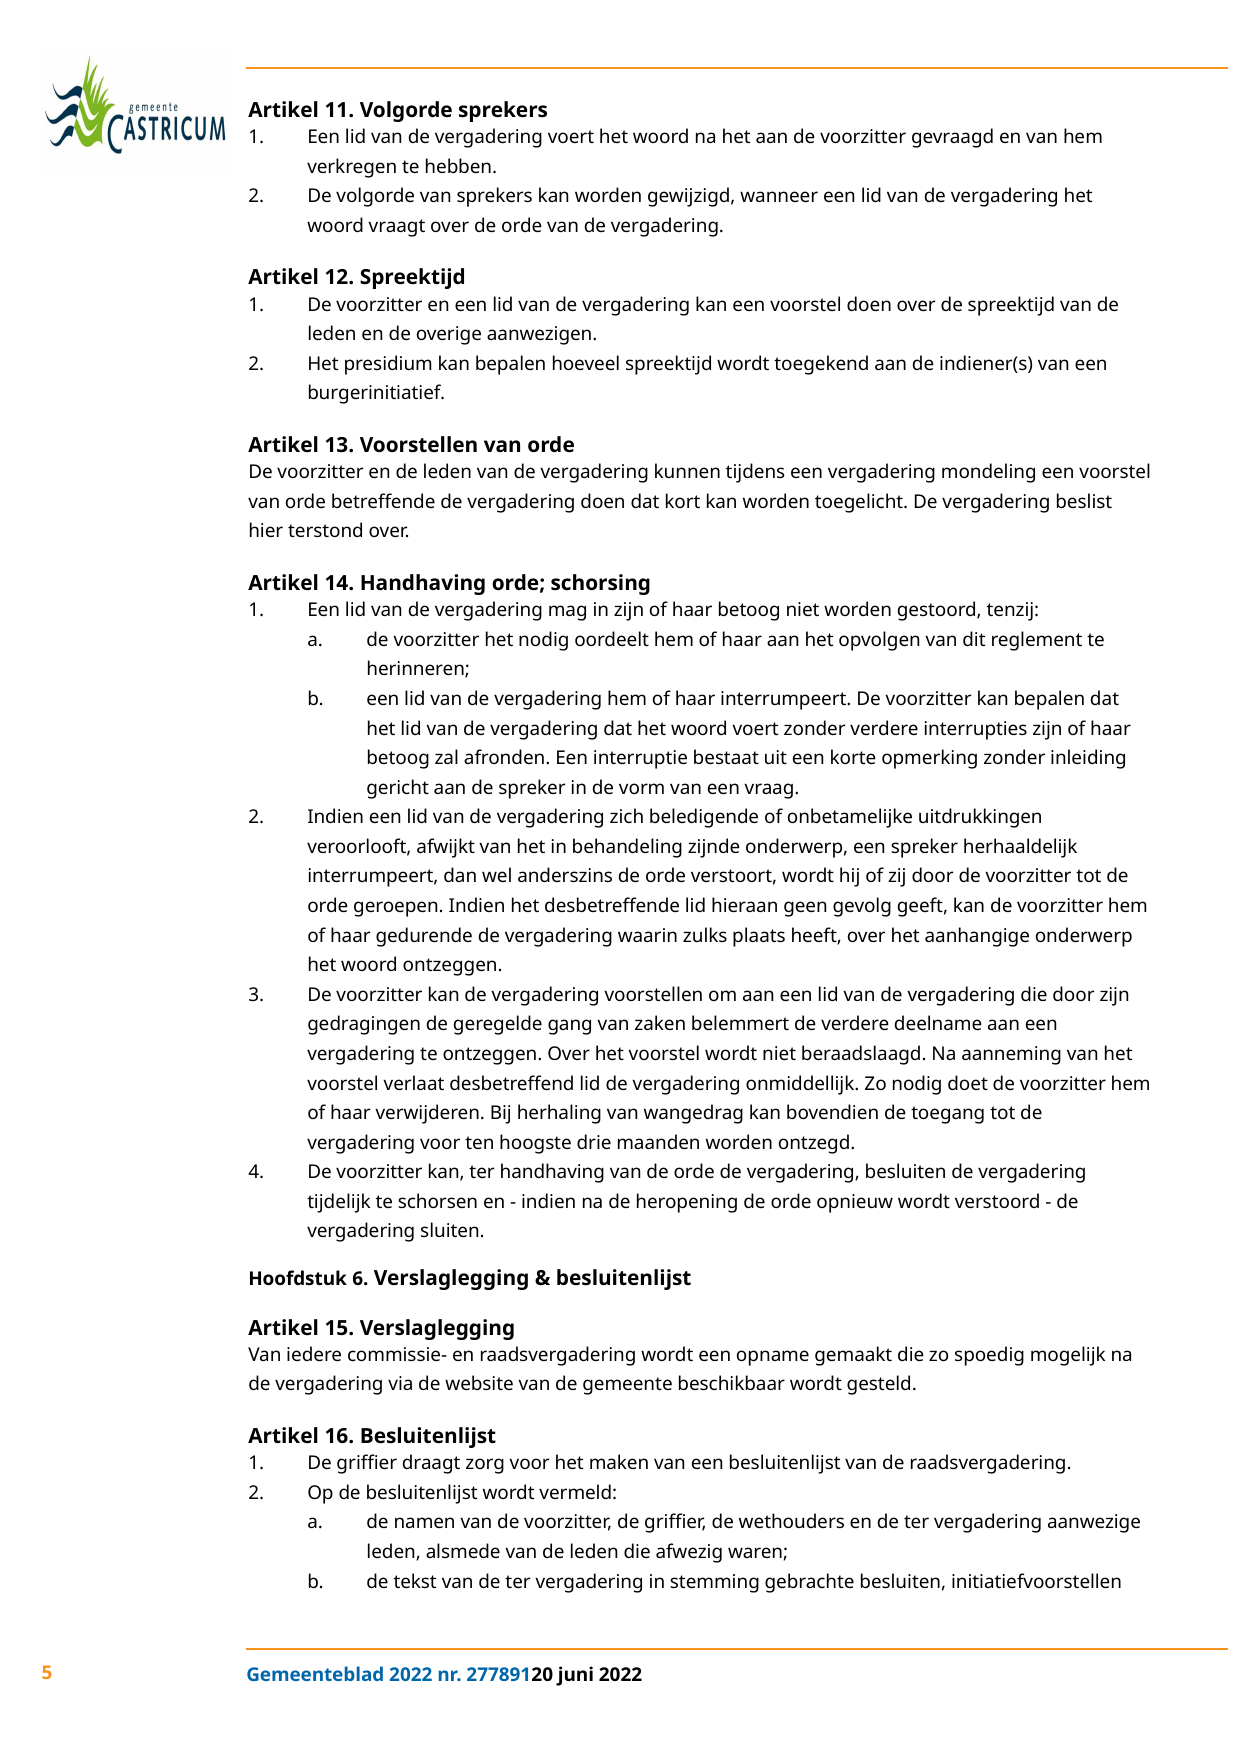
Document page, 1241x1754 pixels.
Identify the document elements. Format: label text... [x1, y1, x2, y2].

text Van iedere commissie- en raadsvergadering wordt een opname gemaakt die zo spoedig mogelijk na de vergadering via de website van de gemeente beschikbaar wordt gesteld. [248, 1341, 1152, 1396]
text De voorzitter en de leden van de vergadering kunnen tijdens een vergadering mondeling een voorstel van orde betreffende de vergadering doen dat kort kan worden toegelicht. De vergadering beslist hier terstond over. [248, 458, 1152, 543]
list Een lid van de vergadering mag in zijn of haar betoog niet worden gestoord, tenzij: [248, 596, 1152, 622]
list Een lid van de vergadering voert het woord na het aan de voorzitter gevraagd en van hem verkregen te hebben. [248, 123, 1152, 178]
list de namen van de voorzitter, de griffier, de wethouders en de ter vergadering aanwezige leden, alsmede van de leden die afwezig waren; [307, 1509, 1152, 1564]
list De voorzitter en een lid van de vergadering kan een voorstel doen over de spreektijd van de leden en de overige aanwezigen. [248, 291, 1152, 346]
list De voorzitter kan, ter handhaving van de orde de vergadering, besluiten de vergadering tijdelijk te schorsen en - indien na de heropening de orde opnieuw wordt verstoord - de vergadering sluiten. [248, 1158, 1152, 1243]
list De voorzitter kan de vergadering voorstellen om aan een lid van de vergadering die door zijn gedragingen de geregelde gang van zaken belemmert de verdere deelname aan een vergadering te ontzeggen. Over het voorstel wordt niet beraadslaagd. Na aanneming van het voorstel verlaat desbetreffend lid de vergadering onmiddellijk. Zo nodig doet de voorzitter hem of haar verwijderen. Bij herhaling van wangedrag kan bovendien de toegang tot de vergadering voor ten hoogste drie maanden worden ontzegd. [248, 981, 1152, 1155]
picture [41, 47, 231, 172]
text Artikel 14. Handhaving orde; schorsing [248, 568, 1152, 596]
list De volgorde van sprekers kan worden gewijzigd, wanneer een lid van de vergadering het woord vraagt over de orde van de vergadering. [248, 182, 1152, 238]
text Hoofdstuk 6. Verslaglegging & besluitenlijst [248, 1263, 1152, 1292]
text Artikel 15. Verslaglegging [248, 1313, 1152, 1341]
list Het presidium kan bepalen hoeveel spreektijd wordt toegekend aan de indiener(s) van een burgerinitiatief. [248, 350, 1152, 405]
text Artikel 13. Voorstellen van orde [248, 430, 1152, 458]
text Artikel 11. Volgorde sprekers [248, 95, 1152, 123]
list Indien een lid van de vergadering zich beledigende of onbetamelijke uitdrukkingen veroorlooft, afwijkt van het in behandeling zijnde onderwerp, een spreker herhaaldelijk interrumpeert, dan wel anderszins de orde verstoort, wordt hij of zij door de voorzitter tot de orde geroepen. Indien het desbetreffende lid hieraan geen gevolg geeft, kan de voorzitter hem of haar gedurende de vergadering waarin zulks plaats heeft, over het aanhangige onderwerp het woord ontzeggen. [248, 803, 1152, 977]
text Artikel 16. Besluitenlijst [248, 1421, 1152, 1449]
list De griffier draagt zorg voor het maken van een besluitenlijst van de raadsvergadering. [248, 1449, 1152, 1475]
list Op de besluitenlijst wordt vermeld: [248, 1479, 1152, 1505]
text Artikel 12. Spreektijd [248, 262, 1152, 291]
list de voorzitter het nodig oordeelt hem of haar aan het opvolgen van dit reglement te herinneren; [307, 626, 1152, 681]
list een lid van de vergadering hem of haar interrumpeert. De voorzitter kan bepalen dat het lid van de vergadering dat het woord voert zonder verdere interrupties zijn of haar betoog zal afronden. Een interruptie bestaat uit een korte opmerking zonder inleiding gericht aan de spreker in de vorm van een vraag. [307, 685, 1152, 800]
list de tekst van de ter vergadering in stemming gebrachte besluiten, initiatiefvoorstellen [307, 1568, 1152, 1593]
